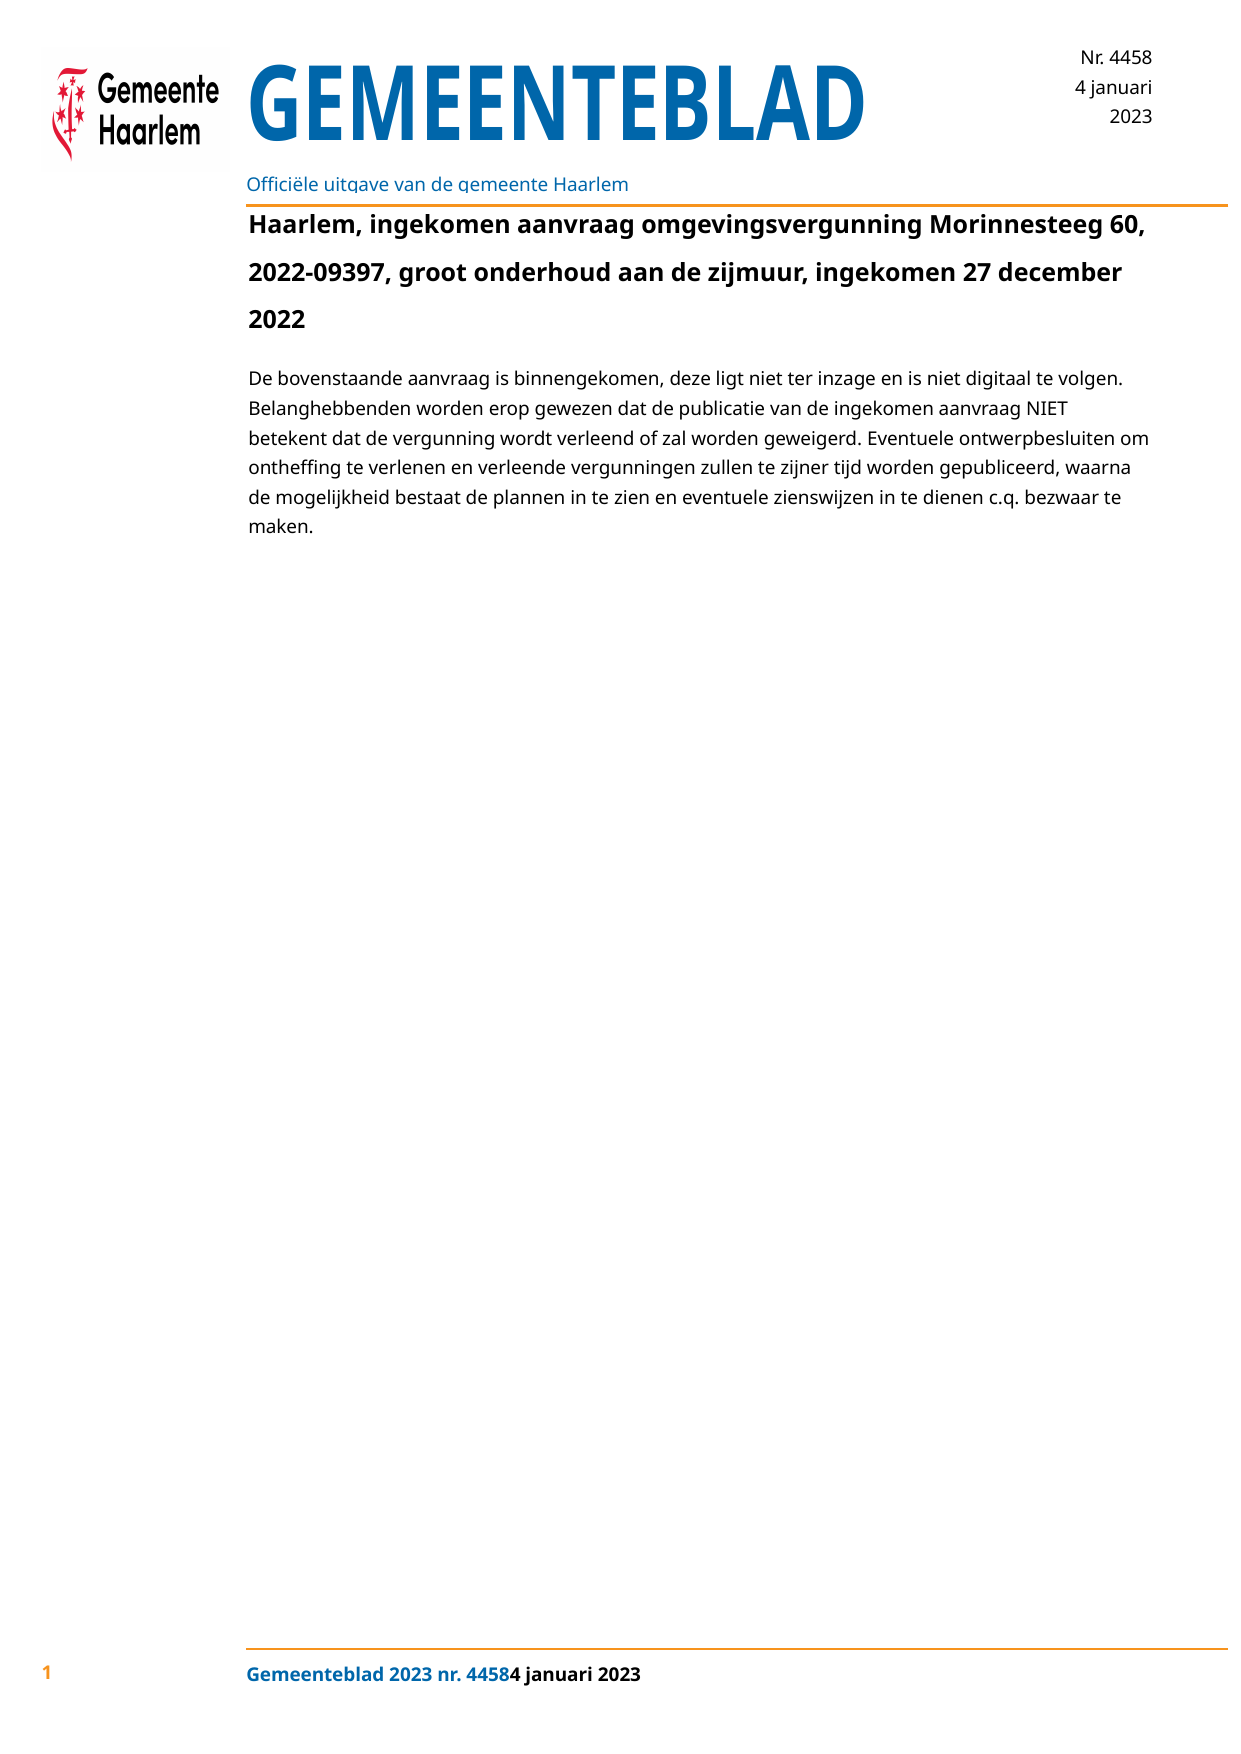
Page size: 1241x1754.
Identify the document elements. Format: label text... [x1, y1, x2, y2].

text Haarlem, ingekomen aanvraag omgevingsvergunning Morinnesteeg 60, 2022-09397, groot onderhoud aan de zijmuur, ingekomen 27 december 2022 [248, 207, 1152, 336]
text De bovenstaande aanvraag is binnengekomen, deze ligt niet ter inzage en is niet digitaal te volgen. Belanghebbenden worden erop gewezen dat de publicatie van de ingekomen aanvraag NIET betekent dat de vergunning wordt verleend of zal worden geweigerd. Eventuele ontwerpbesluiten om ontheffing te verlenen en verleende vergunningen zullen te zijner tijd worden gepubliceerd, waarna de mogelijkheid bestaat de plannen in te zien en eventuele zienswijzen in te dienen c.q. bezwaar te maken. [248, 366, 1152, 539]
picture [41, 47, 231, 172]
